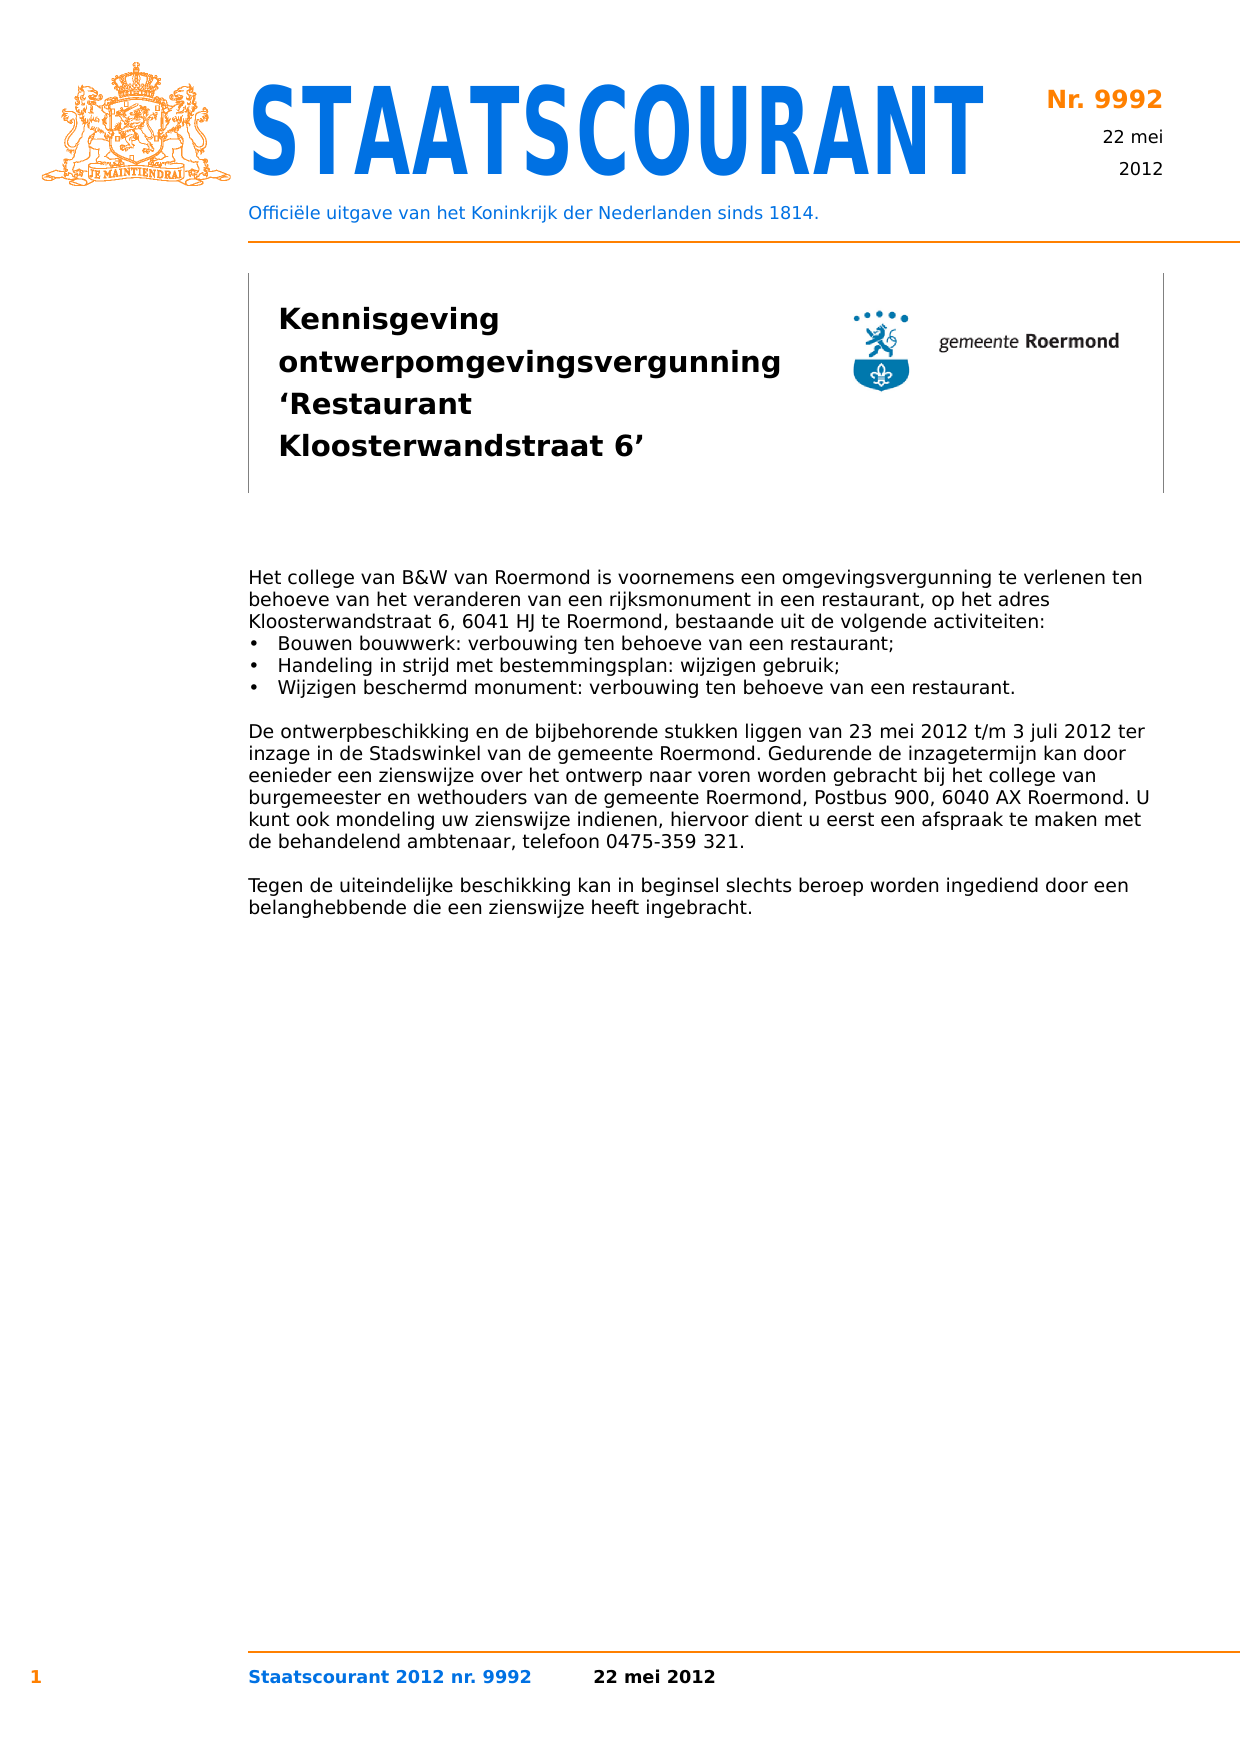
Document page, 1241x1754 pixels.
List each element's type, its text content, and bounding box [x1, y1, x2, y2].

subtitle Kennisgeving ontwerpomgevingsvergunning ‘Restaurant Kloosterwandstraat 6’ [249, 273, 1163, 493]
text • Handeling in strijd met bestemmingsplan: wijzigen gebruik; [248, 655, 1163, 677]
text Tegen de uiteindelijke beschikking kan in beginsel slechts beroep worden ingediend door een belanghebbende die een zienswijze heeft ingebracht. [248, 874, 1163, 918]
table_header Nr. 9992 [998, 62, 1240, 121]
table_cell Officiële uitgave van het Koninkrijk der Nederlanden sinds 1814. [248, 203, 1240, 241]
text • Wijzigen beschermd monument: verbouwing ten behoeve van een restaurant. [248, 677, 1163, 699]
table_header STAATSCOURANT [248, 62, 998, 203]
table_header [25, 62, 248, 241]
table_cell 22 mei [998, 121, 1240, 153]
text De ontwerpbeschikking en de bijbehorende stukken liggen van 23 mei 2012 t/m 3 juli 2012 ter inzage in de Stadswinkel van de gemeente Roermond. Gedurende de inzagetermijn kan door eenieder een zienswijze over het ontwerp naar voren worden gebracht bij het college van burgemeester en wethouders van de gemeente Roermond, Postbus 900, 6040 AX Roermond. U kunt ook mondeling uw zienswijze indienen, hiervoor dient u eerst een afspraak te maken met de behandelend ambtenaar, telefoon 0475-359 321. [248, 721, 1163, 853]
picture [41, 62, 231, 186]
table_cell 2012 [998, 153, 1240, 203]
text • Bouwen bouwwerk: verbouwing ten behoeve van een restaurant; [248, 633, 1163, 655]
picture [838, 302, 1134, 397]
text Het college van B&W van Roermond is voornemens een omgevingsvergunning te verlenen ten behoeve van het veranderen van een rijksmonument in een restaurant, op het adres Kloosterwandstraat 6, 6041 HJ te Roermond, bestaande uit de volgende activiteiten: [248, 567, 1163, 633]
